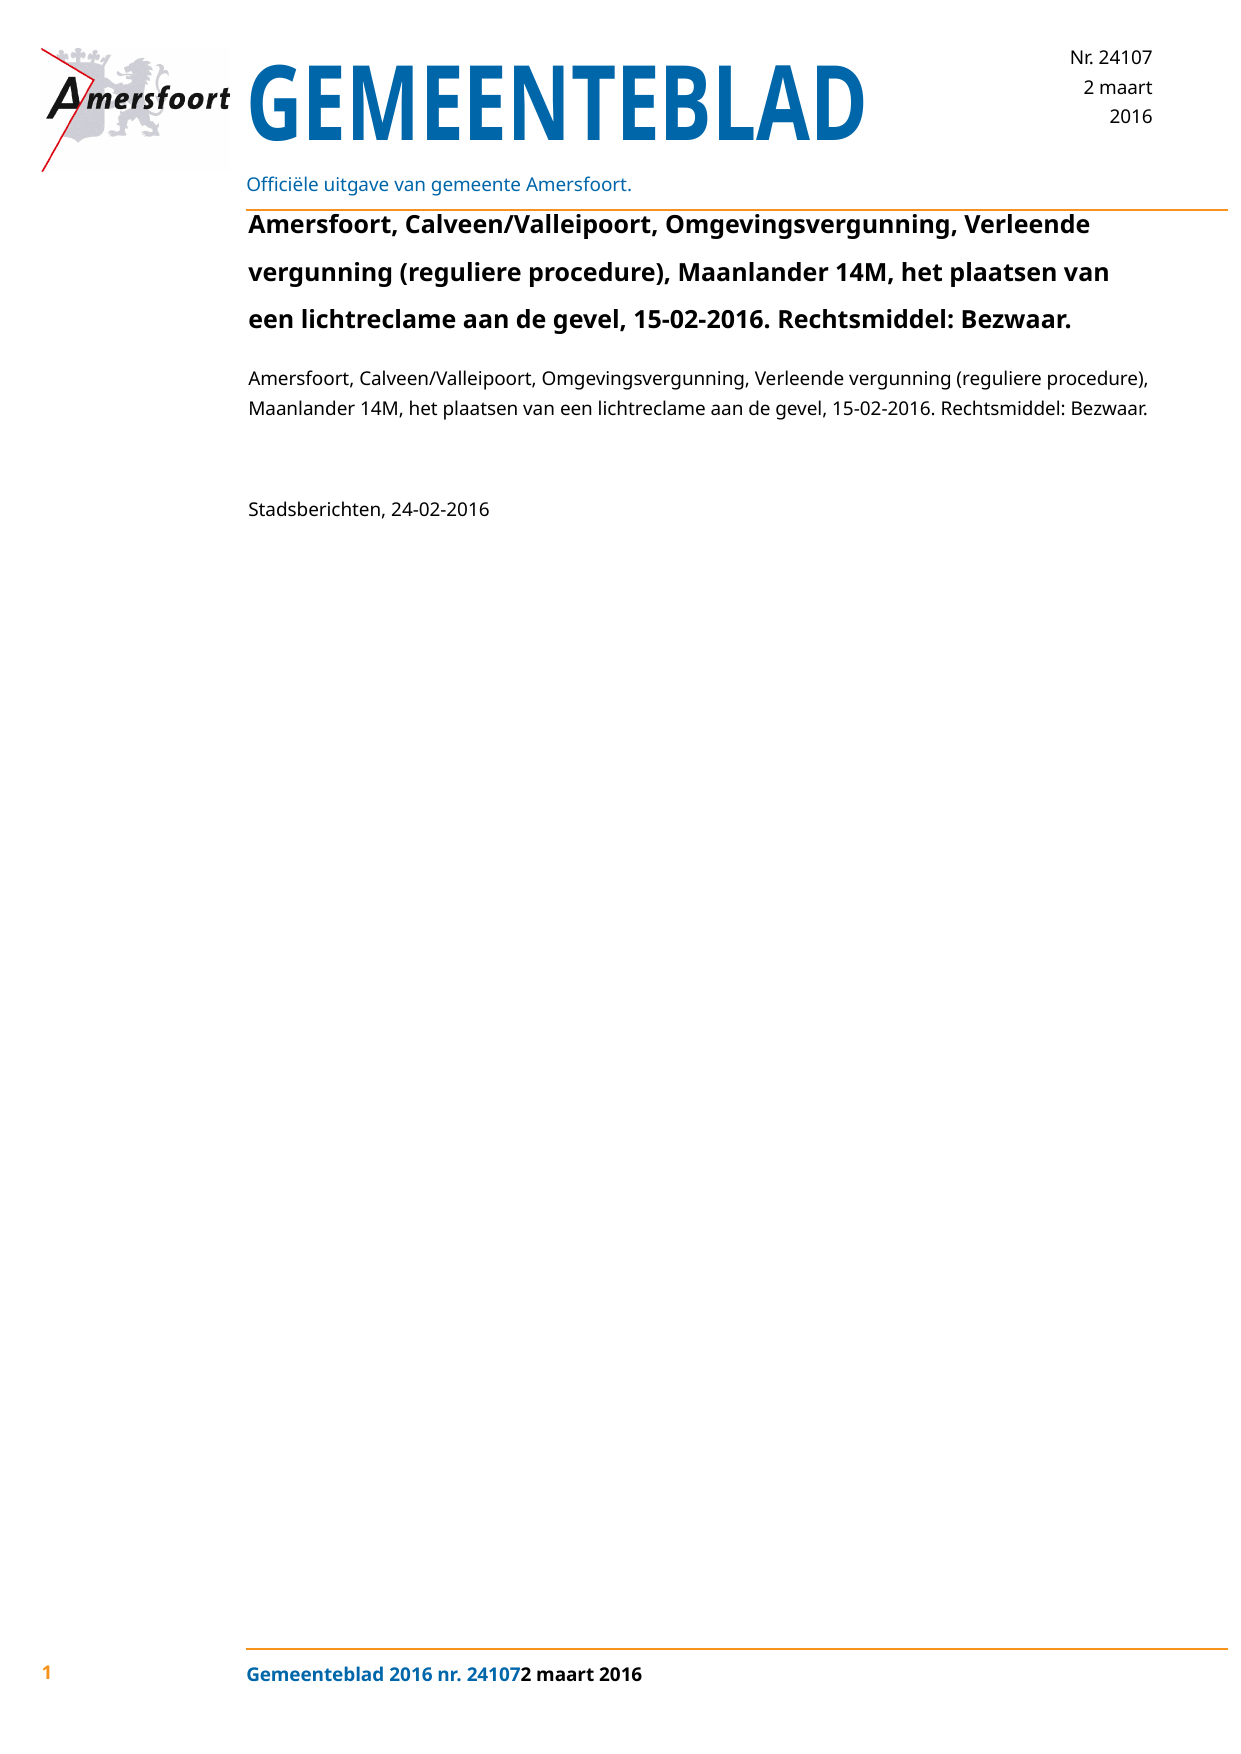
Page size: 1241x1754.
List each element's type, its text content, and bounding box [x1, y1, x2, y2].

text Stadsberichten, 24-02-2016 [248, 496, 1152, 522]
text Amersfoort, Calveen/Valleipoort, Omgevingsvergunning, Verleende vergunning (reguliere procedure), Maanlander 14M, het plaatsen van een lichtreclame aan de gevel, 15-02-2016. Rechtsmiddel: Bezwaar. [248, 211, 1152, 336]
text Amersfoort, Calveen/Valleipoort, Omgevingsvergunning, Verleende vergunning (reguliere procedure), Maanlander 14M, het plaatsen van een lichtreclame aan de gevel, 15-02-2016. Rechtsmiddel: Bezwaar. [248, 366, 1152, 421]
picture [41, 47, 231, 172]
